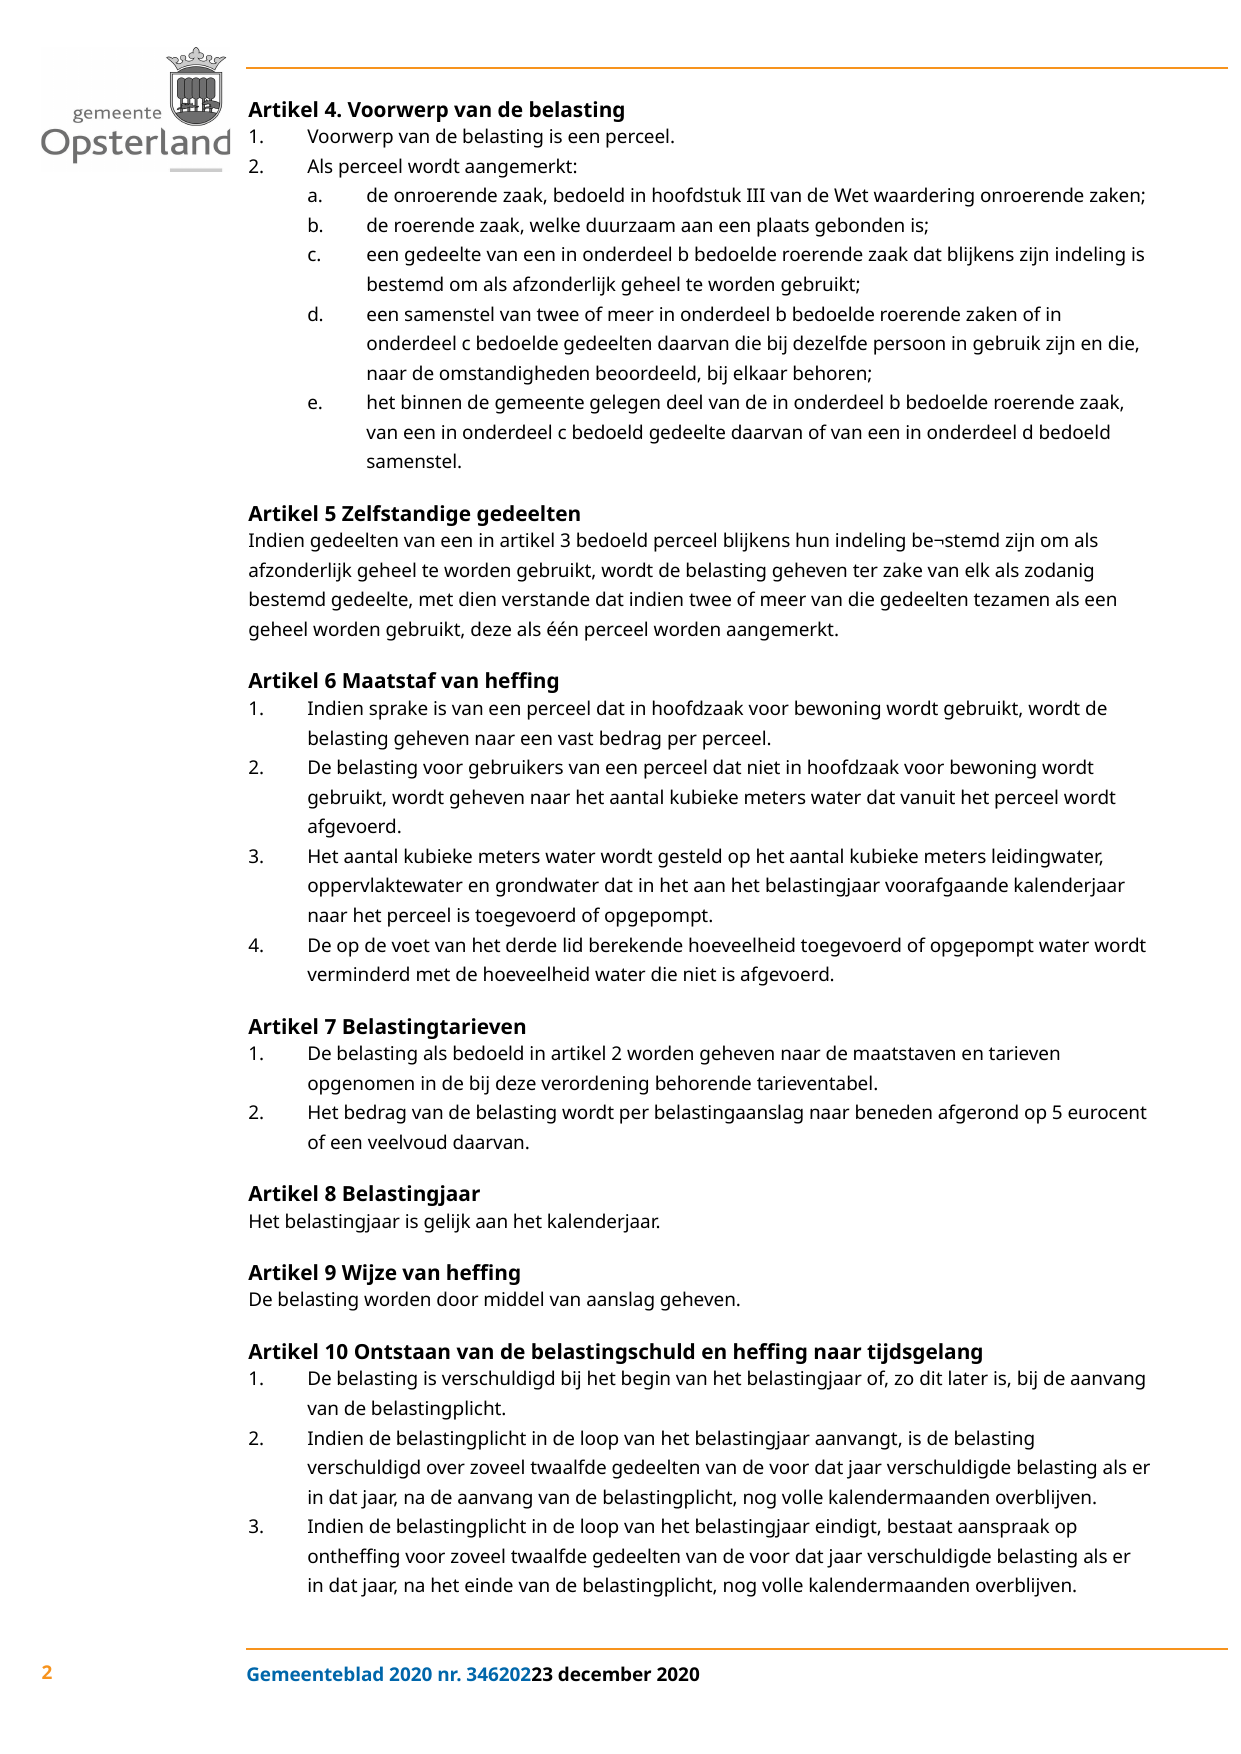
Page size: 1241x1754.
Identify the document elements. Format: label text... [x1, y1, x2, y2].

picture [41, 47, 231, 172]
list Indien de belastingplicht in de loop van het belastingjaar aanvangt, is de belasting verschuldigd over zoveel twaalfde gedeelten van de voor dat jaar verschuldigde belasting als er in dat jaar, na de aanvang van de belastingplicht, nog volle kalendermaanden overblijven. [248, 1425, 1152, 1509]
list De belasting voor gebruikers van een perceel dat niet in hoofdzaak voor bewoning wordt gebruikt, wordt geheven naar het aantal kubieke meters water dat vanuit het perceel wordt afgevoerd. [248, 754, 1152, 839]
text Artikel 6 Maatstaf van heffing [248, 667, 1152, 695]
list een gedeelte van een in onderdeel b bedoelde roerende zaak dat blijkens zijn indeling is bestemd om als afzonderlijk geheel te worden gebruikt; [307, 242, 1152, 297]
list De op de voet van het derde lid berekende hoeveelheid toegevoerd of opgepompt water wordt verminderd met de hoeveelheid water die niet is afgevoerd. [248, 932, 1152, 987]
list een samenstel van twee of meer in onderdeel b bedoelde roerende zaken of in onderdeel c bedoelde gedeelten daarvan die bij dezelfde persoon in gebruik zijn en die, naar de omstandigheden beoordeeld, bij elkaar behoren; [307, 301, 1152, 386]
text Artikel 9 Wijze van heffing [248, 1258, 1152, 1287]
text Artikel 5 Zelfstandige gedeelten [248, 499, 1152, 527]
text Artikel 7 Belastingtarieven [248, 1012, 1152, 1040]
list Indien sprake is van een perceel dat in hoofdzaak voor bewoning wordt gebruikt, wordt de belasting geheven naar een vast bedrag per perceel. [248, 695, 1152, 750]
text Artikel 4. Voorwerp van de belasting [248, 95, 1152, 123]
text Artikel 10 Ontstaan van de belastingschuld en heffing naar tijdsgelang [248, 1337, 1152, 1366]
list Als perceel wordt aangemerkt: [248, 153, 1152, 178]
list Het bedrag van de belasting wordt per belastingaanslag naar beneden afgerond op 5 eurocent of een veelvoud daarvan. [248, 1099, 1152, 1155]
list De belasting is verschuldigd bij het begin van het belastingjaar of, zo dit later is, bij de aanvang van de belastingplicht. [248, 1366, 1152, 1421]
text Het belastingjaar is gelijk aan het kalenderjaar. [248, 1208, 1152, 1233]
list het binnen de gemeente gelegen deel van de in onderdeel b bedoelde roerende zaak, van een in onderdeel c bedoeld gedeelte daarvan of van een in onderdeel d bedoeld samenstel. [307, 389, 1152, 474]
list de roerende zaak, welke duurzaam aan een plaats gebonden is; [307, 212, 1152, 238]
text De belasting worden door middel van aanslag geheven. [248, 1287, 1152, 1312]
list De belasting als bedoeld in artikel 2 worden geheven naar de maatstaven en tarieven opgenomen in de bij deze verordening behorende tarieventabel. [248, 1040, 1152, 1096]
list Het aantal kubieke meters water wordt gesteld op het aantal kubieke meters leidingwater, oppervlaktewater en grondwater dat in het aan het belastingjaar voorafgaande kalenderjaar naar het perceel is toegevoerd of opgepompt. [248, 843, 1152, 928]
list Indien de belastingplicht in de loop van het belastingjaar eindigt, bestaat aanspraak op ontheffing voor zoveel twaalfde gedeelten van de voor dat jaar verschuldigde belasting als er in dat jaar, na het einde van de belastingplicht, nog volle kalendermaanden overblijven. [248, 1513, 1152, 1598]
list de onroerende zaak, bedoeld in hoofdstuk III van de Wet waardering onroerende zaken; [307, 182, 1152, 208]
text Indien gedeelten van een in artikel 3 bedoeld perceel blijkens hun indeling be¬stemd zijn om als afzonderlijk geheel te worden gebruikt, wordt de belasting geheven ter zake van elk als zodanig bestemd gedeelte, met dien verstande dat indien twee of meer van die gedeelten tezamen als een geheel worden gebruikt, deze als één perceel worden aangemerkt. [248, 527, 1152, 642]
list Voorwerp van de belasting is een perceel. [248, 123, 1152, 149]
text Artikel 8 Belastingjaar [248, 1179, 1152, 1208]
